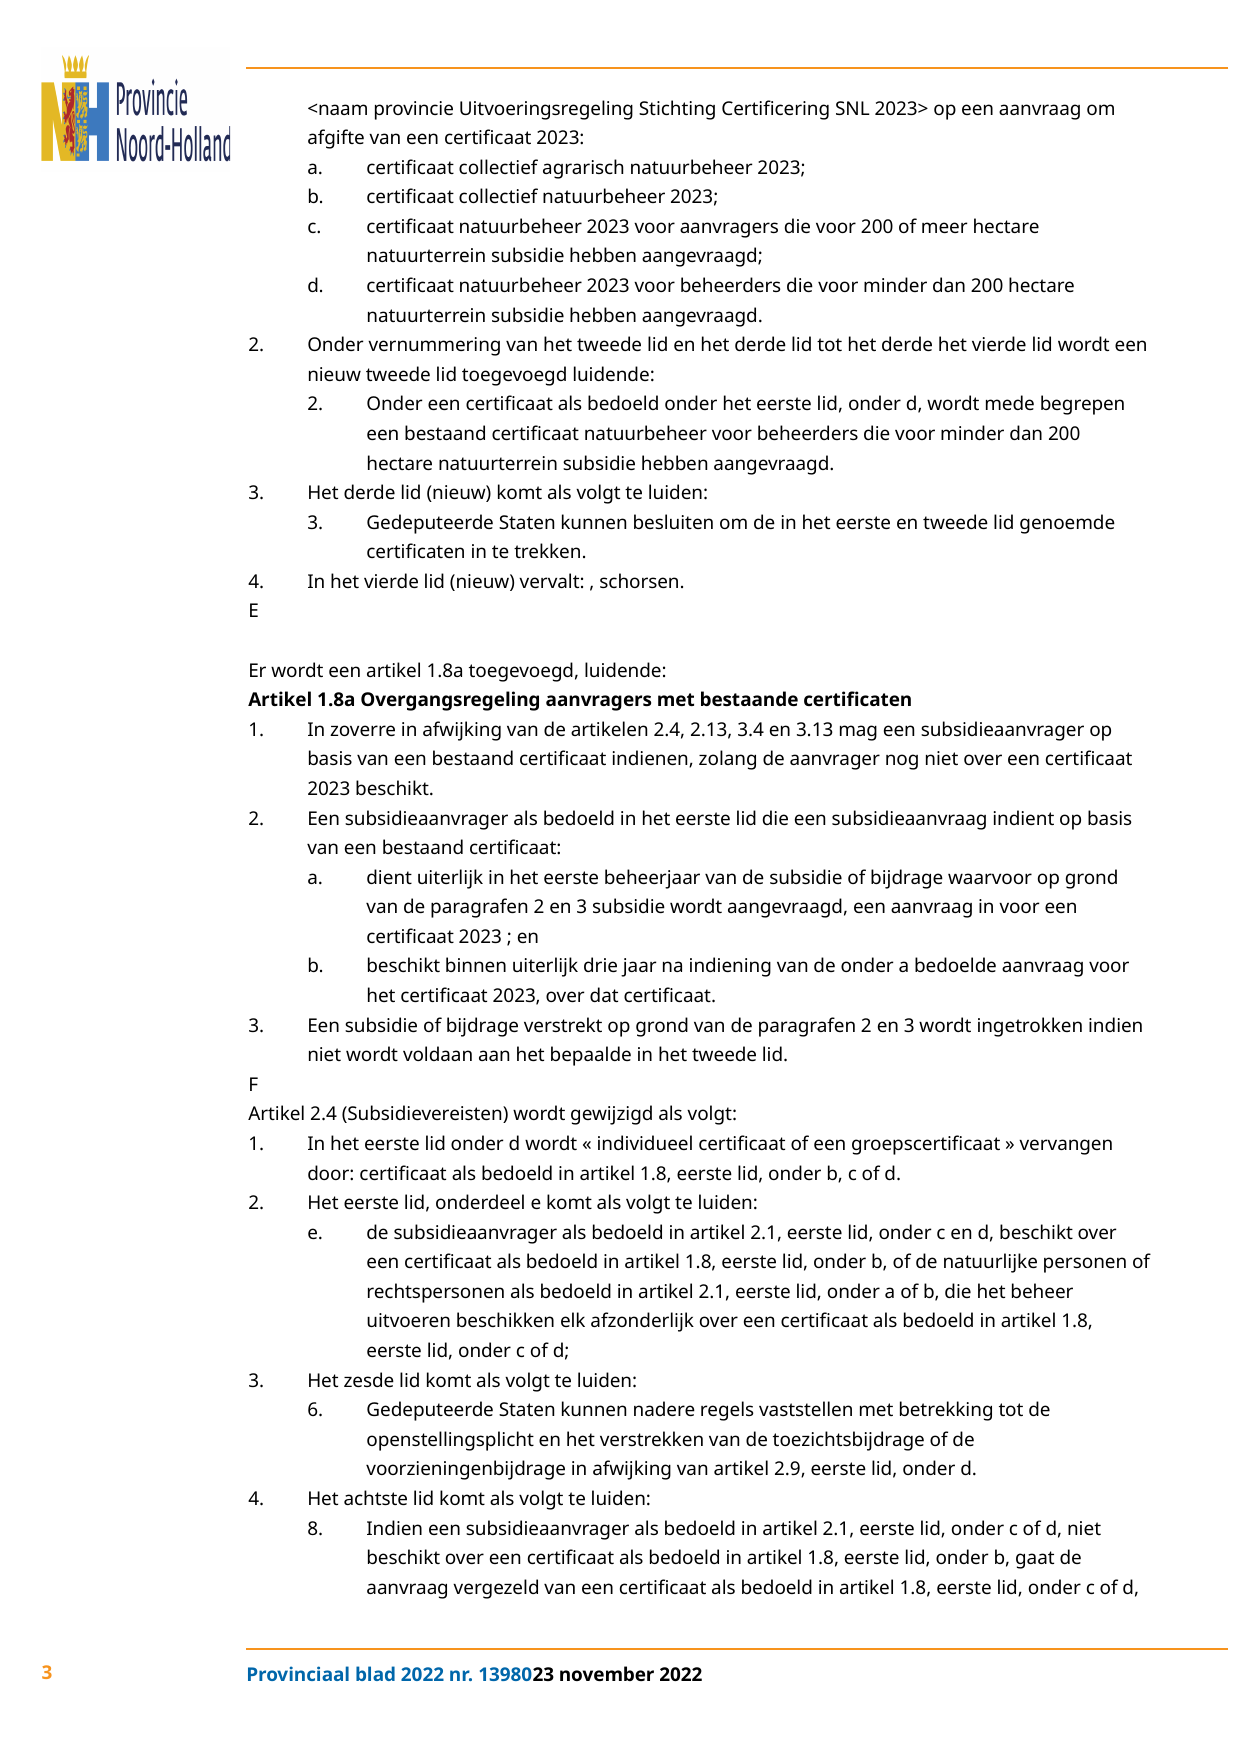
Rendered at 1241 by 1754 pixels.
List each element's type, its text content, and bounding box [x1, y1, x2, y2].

picture [41, 47, 231, 172]
list Een subsidie of bijdrage verstrekt op grond van de paragrafen 2 en 3 wordt ingetrokken indien niet wordt voldaan aan het bepaalde in het tweede lid. [248, 1012, 1152, 1067]
list certificaat natuurbeheer 2023 voor aanvragers die voor 200 of meer hectare natuurterrein subsidie hebben aangevraagd; [307, 213, 1152, 268]
list Het eerste lid, onderdeel e komt als volgt te luiden: [248, 1189, 1152, 1215]
text Artikel 2.4 (Subsidievereisten) wordt gewijzigd als volgt: [248, 1101, 1152, 1126]
list Gedeputeerde Staten kunnen nadere regels vaststellen met betrekking tot de openstellingsplicht en het verstrekken van de toezichtsbijdrage of de voorzieningenbijdrage in afwijking van artikel 2.9, eerste lid, onder d. [307, 1396, 1152, 1481]
list In het eerste lid onder d wordt « individueel certificaat of een groepscertificaat » vervangen door: certificaat als bedoeld in artikel 1.8, eerste lid, onder b, c of d. [248, 1130, 1152, 1186]
list certificaat collectief agrarisch natuurbeheer 2023; [307, 154, 1152, 180]
list dient uiterlijk in het eerste beheerjaar van de subsidie of bijdrage waarvoor op grond van de paragrafen 2 en 3 subsidie wordt aangevraagd, een aanvraag in voor een certificaat 2023 ; en [307, 864, 1152, 949]
text Artikel 1.8a Overgangsregeling aanvragers met bestaande certificaten [248, 686, 1152, 712]
list Een subsidieaanvrager als bedoeld in het eerste lid die een subsidieaanvraag indient op basis van een bestaand certificaat: [248, 805, 1152, 860]
text F [248, 1071, 1152, 1097]
list <naam provincie Uitvoeringsregeling Stichting Certificering SNL 2023> op een aanvraag om afgifte van een certificaat 2023: [248, 95, 1152, 150]
text E [248, 598, 1152, 623]
list Indien een subsidieaanvrager als bedoeld in artikel 2.1, eerste lid, onder c of d, niet beschikt over een certificaat als bedoeld in artikel 1.8, eerste lid, onder b, gaat de aanvraag vergezeld van een certificaat als bedoeld in artikel 1.8, eerste lid, onder c of d, [307, 1515, 1152, 1600]
list Onder een certificaat als bedoeld onder het eerste lid, onder d, wordt mede begrepen een bestaand certificaat natuurbeheer voor beheerders die voor minder dan 200 hectare natuurterrein subsidie hebben aangevraagd. [307, 391, 1152, 476]
list Het zesde lid komt als volgt te luiden: [248, 1367, 1152, 1393]
list Het derde lid (nieuw) komt als volgt te luiden: [248, 479, 1152, 505]
text Er wordt een artikel 1.8a toegevoegd, luidende: [248, 657, 1152, 683]
list de subsidieaanvrager als bedoeld in artikel 2.1, eerste lid, onder c en d, beschikt over een certificaat als bedoeld in artikel 1.8, eerste lid, onder b, of de natuurlijke personen of rechtspersonen als bedoeld in artikel 2.1, eerste lid, onder a of b, die het beheer uitvoeren beschikken elk afzonderlijk over een certificaat als bedoeld in artikel 1.8, eerste lid, onder c of d; [307, 1219, 1152, 1363]
list In zoverre in afwijking van de artikelen 2.4, 2.13, 3.4 en 3.13 mag een subsidieaanvrager op basis van een bestaand certificaat indienen, zolang de aanvrager nog niet over een certificaat 2023 beschikt. [248, 716, 1152, 801]
list Onder vernummering van het tweede lid en het derde lid tot het derde het vierde lid wordt een nieuw tweede lid toegevoegd luidende: [248, 331, 1152, 387]
list In het vierde lid (nieuw) vervalt: , schorsen. [248, 568, 1152, 594]
list Gedeputeerde Staten kunnen besluiten om de in het eerste en tweede lid genoemde certificaten in te trekken. [307, 509, 1152, 564]
list beschikt binnen uiterlijk drie jaar na indiening van de onder a bedoelde aanvraag voor het certificaat 2023, over dat certificaat. [307, 953, 1152, 1008]
list Het achtste lid komt als volgt te luiden: [248, 1485, 1152, 1511]
list certificaat collectief natuurbeheer 2023; [307, 183, 1152, 209]
list certificaat natuurbeheer 2023 voor beheerders die voor minder dan 200 hectare natuurterrein subsidie hebben aangevraagd. [307, 272, 1152, 328]
